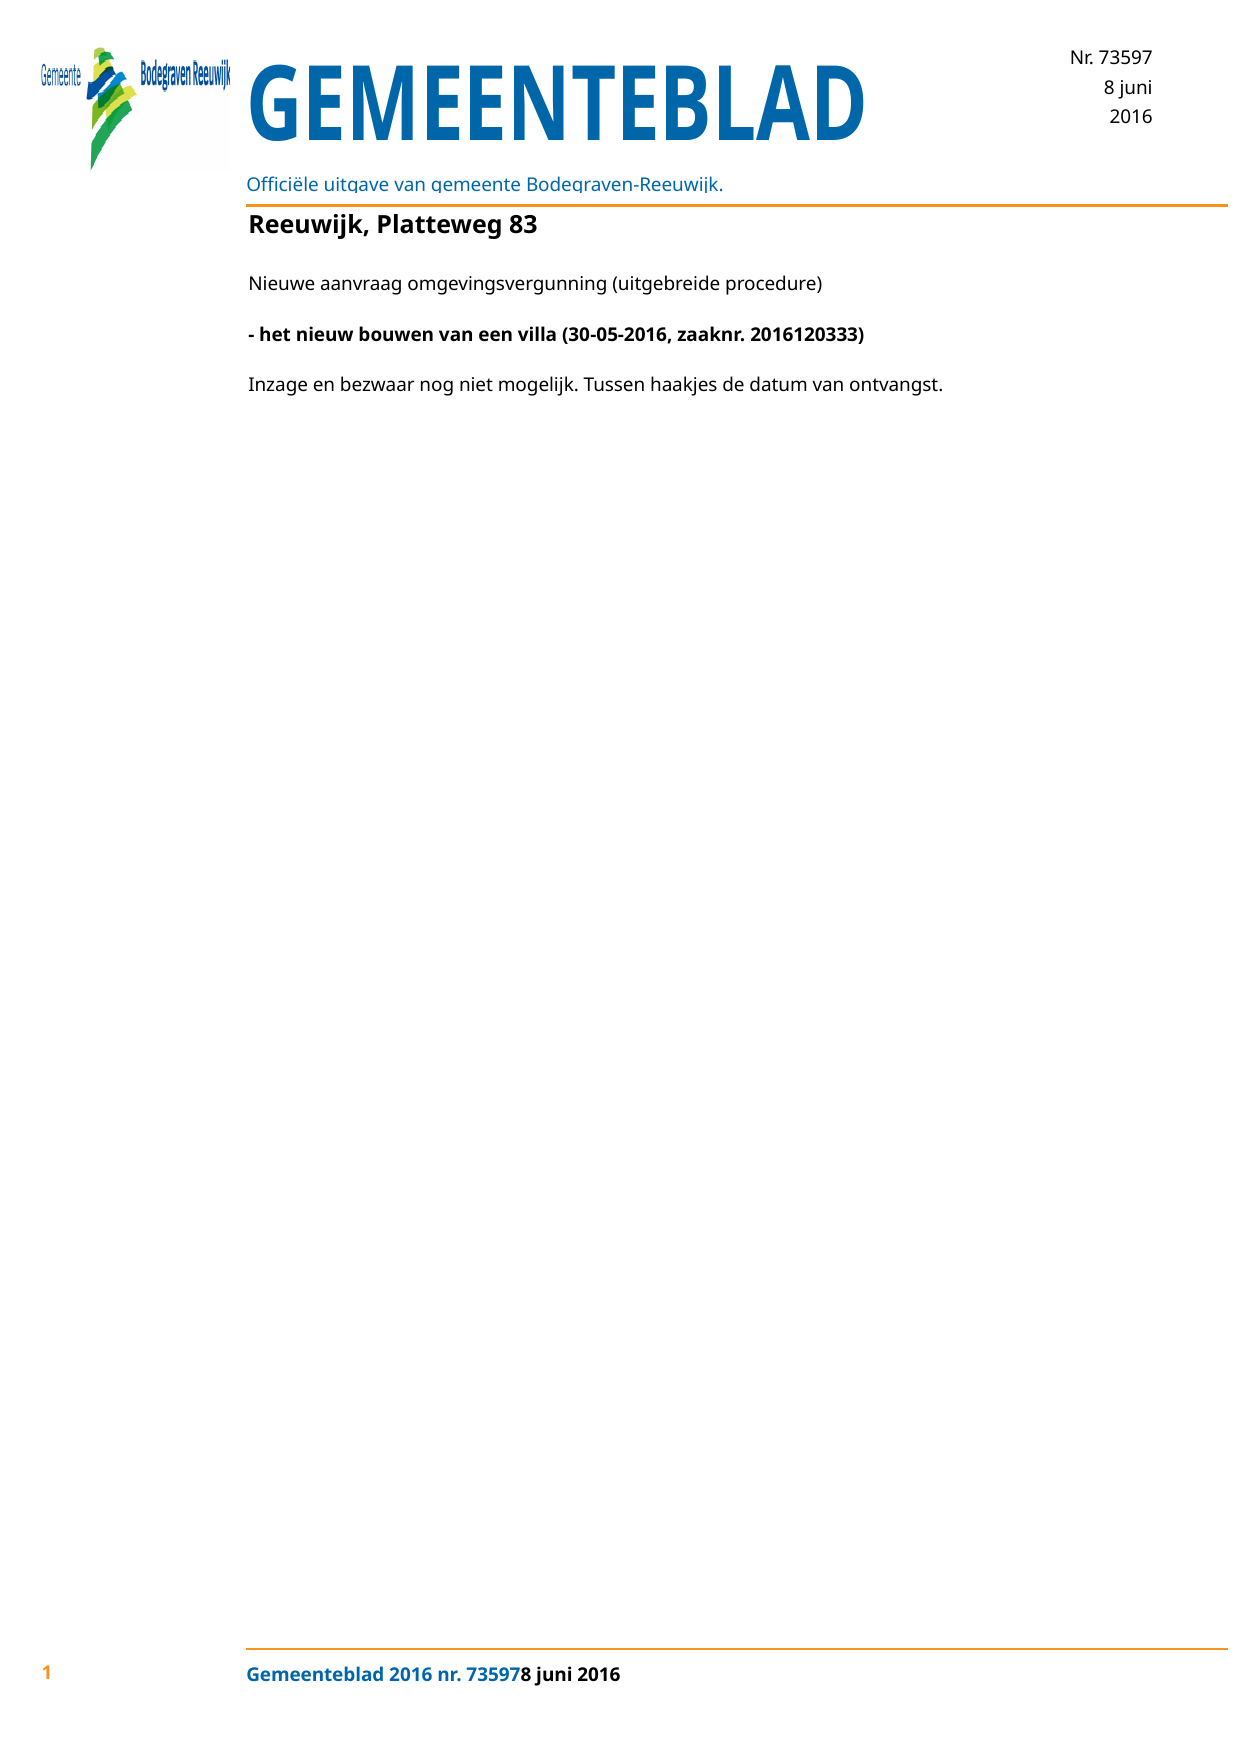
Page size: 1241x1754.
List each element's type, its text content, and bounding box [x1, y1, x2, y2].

text Nieuwe aanvraag omgevingsvergunning (uitgebreide procedure) [248, 270, 1152, 296]
text Inzage en bezwaar nog niet mogelijk. Tussen haakjes de datum van ontvangst. [248, 371, 1152, 397]
picture [41, 47, 231, 172]
text - het nieuw bouwen van een villa (30‑05‑2016, zaaknr. 2016120333) [248, 321, 1152, 346]
text Reeuwijk, Platteweg 83 [248, 207, 1152, 241]
